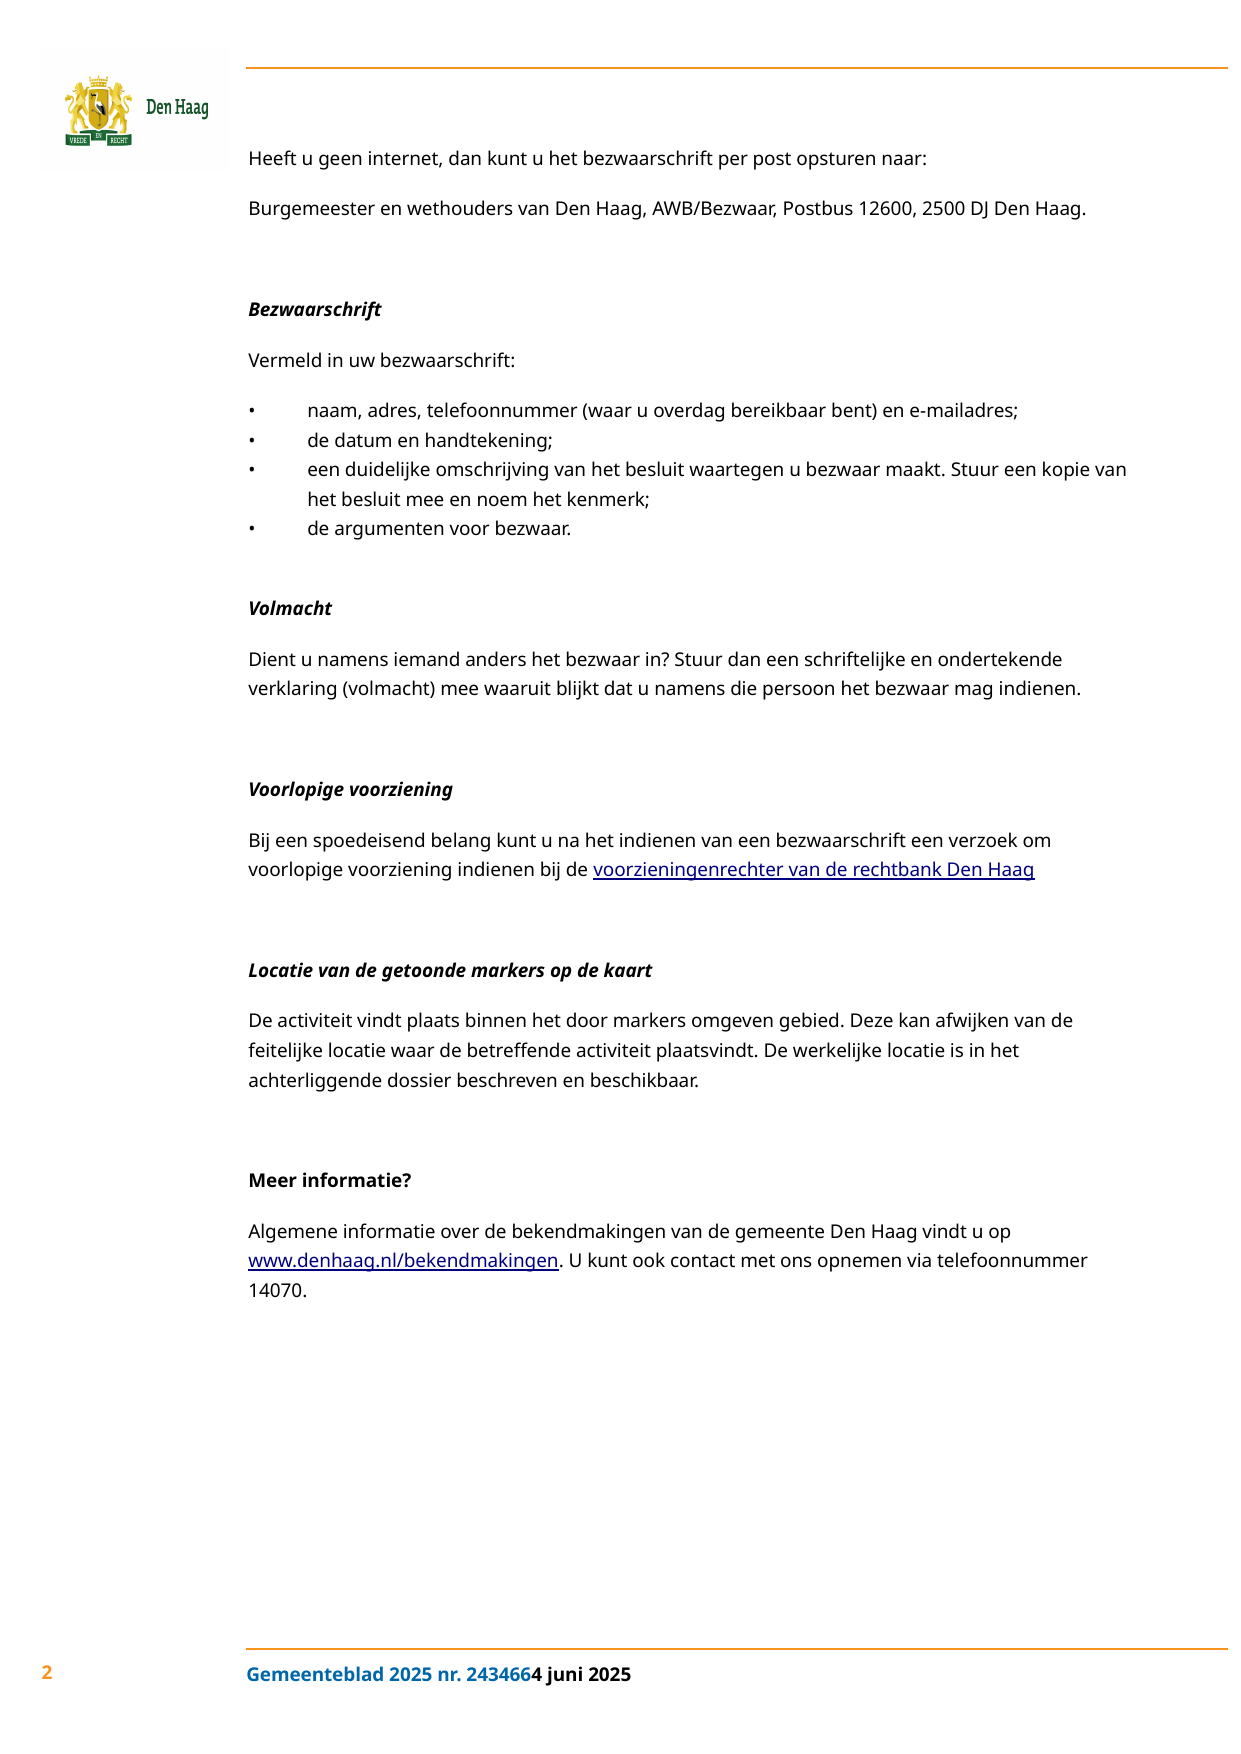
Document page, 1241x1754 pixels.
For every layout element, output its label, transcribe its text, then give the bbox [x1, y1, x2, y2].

text Burgemeester en wethouders van Den Haag, AWB/Bezwaar, Postbus 12600, 2500 DJ Den Haag. [248, 196, 1152, 221]
text De activiteit vindt plaats binnen het door markers omgeven gebied. Deze kan afwijken van de feitelijke locatie waar de betreffende activiteit plaatsvindt. De werkelijke locatie is in het achterliggende dossier beschreven en beschikbaar. [248, 1008, 1152, 1093]
list naam, adres, telefoonnummer (waar u overdag bereikbaar bent) en e-mailadres; [248, 397, 1152, 423]
text Voorlopige voorziening [248, 776, 1152, 802]
list een duidelijke omschrijving van het besluit waartegen u bezwaar maakt. Stuur een kopie van het besluit mee en noem het kenmerk; [248, 456, 1152, 512]
text Volmacht [248, 596, 1152, 621]
text Dient u namens iemand anders het bezwaar in? Stuur dan een schriftelijke en ondertekende verklaring (volmacht) mee waaruit blijkt dat u namens die persoon het bezwaar mag indienen. [248, 646, 1152, 701]
text Locatie van de getoonde markers op de kaart [248, 957, 1152, 983]
text Bezwaarschrift [248, 296, 1152, 322]
list de datum en handtekening; [248, 427, 1152, 453]
text Heeft u geen internet, dan kunt u het bezwaarschrift per post opsturen naar: [248, 145, 1152, 171]
text Meer informatie? [248, 1168, 1152, 1193]
text Algemene informatie over de bekendmakingen van de gemeente Den Haag vindt u op www.denhaag.nl/bekendmakingen. U kunt ook contact met ons opnemen via telefoonnummer 14070. [248, 1218, 1152, 1303]
list de argumenten voor bezwaar. [248, 516, 1152, 541]
text Bij een spoedeisend belang kunt u na het indienen van een bezwaarschrift een verzoek om voorlopige voorziening indienen bij de voorzieningenrechter van de rechtbank Den Haag [248, 827, 1152, 882]
picture [41, 47, 231, 172]
text Vermeld in uw bezwaarschrift: [248, 347, 1152, 373]
